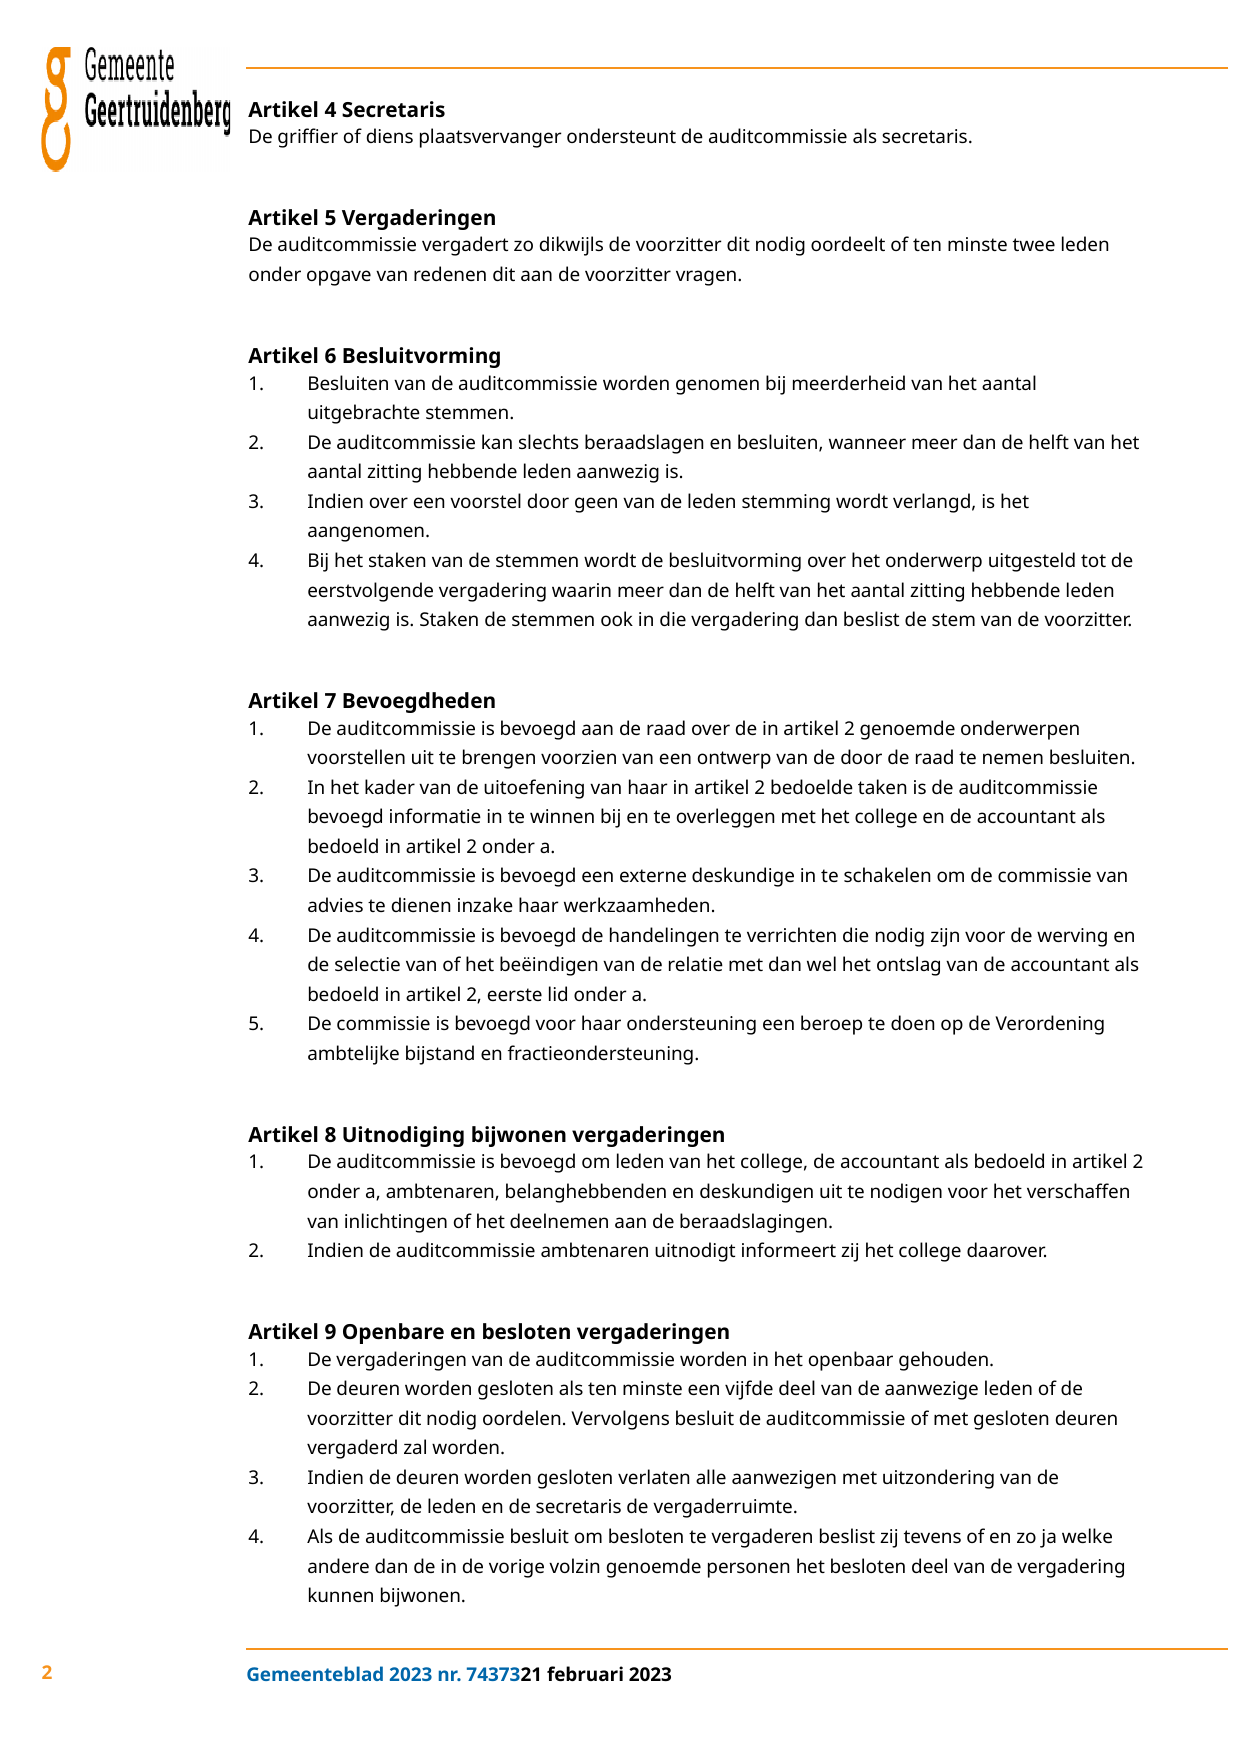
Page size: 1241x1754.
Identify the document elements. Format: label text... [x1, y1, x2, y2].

list Indien over een voorstel door geen van de leden stemming wordt verlangd, is het aangenomen. [248, 488, 1152, 543]
text Artikel 8 Uitnodiging bijwonen vergaderingen [248, 1120, 1152, 1149]
list Als de auditcommissie besluit om besloten te vergaderen beslist zij tevens of en zo ja welke andere dan de in de vorige volzin genoemde personen het besloten deel van de vergadering kunnen bijwonen. [248, 1523, 1152, 1608]
text Artikel 7 Bevoegdheden [248, 686, 1152, 715]
text Artikel 6 Besluitvorming [248, 341, 1152, 370]
text Artikel 4 Secretaris [248, 95, 1152, 123]
list In het kader van de uitoefening van haar in artikel 2 bedoelde taken is de auditcommissie bevoegd informatie in te winnen bij en te overleggen met het college en de accountant als bedoeld in artikel 2 onder a. [248, 774, 1152, 859]
text De griffier of diens plaatsvervanger ondersteunt de auditcommissie als secretaris. [248, 123, 1152, 149]
list De auditcommissie kan slechts beraadslagen en besluiten, wanneer meer dan de helft van het aantal zitting hebbende leden aanwezig is. [248, 429, 1152, 484]
list De deuren worden gesloten als ten minste een vijfde deel van de aanwezige leden of de voorzitter dit nodig oordelen. Vervolgens besluit de auditcommissie of met gesloten deuren vergaderd zal worden. [248, 1375, 1152, 1460]
list De auditcommissie is bevoegd aan de raad over de in artikel 2 genoemde onderwerpen voorstellen uit te brengen voorzien van een ontwerp van de door de raad te nemen besluiten. [248, 715, 1152, 770]
list De auditcommissie is bevoegd de handelingen te verrichten die nodig zijn voor de werving en de selectie van of het beëindigen van de relatie met dan wel het ontslag van de accountant als bedoeld in artikel 2, eerste lid onder a. [248, 922, 1152, 1007]
list Besluiten van de auditcommissie worden genomen bij meerderheid van het aantal uitgebrachte stemmen. [248, 370, 1152, 425]
list Bij het staken van de stemmen wordt de besluitvorming over het onderwerp uitgesteld tot de eerstvolgende vergadering waarin meer dan de helft van het aantal zitting hebbende leden aanwezig is. Staken de stemmen ook in die vergadering dan beslist de stem van de voorzitter. [248, 547, 1152, 632]
list De auditcommissie is bevoegd een externe deskundige in te schakelen om de commissie van advies te dienen inzake haar werkzaamheden. [248, 863, 1152, 918]
text Artikel 5 Vergaderingen [248, 203, 1152, 232]
picture [41, 47, 231, 172]
text Artikel 9 Openbare en besloten vergaderingen [248, 1317, 1152, 1346]
list De commissie is bevoegd voor haar ondersteuning een beroep te doen op de Verordening ambtelijke bijstand en fractieondersteuning. [248, 1011, 1152, 1066]
list Indien de auditcommissie ambtenaren uitnodigt informeert zij het college daarover. [248, 1237, 1152, 1263]
text De auditcommissie vergadert zo dikwijls de voorzitter dit nodig oordeelt of ten minste twee leden onder opgave van redenen dit aan de voorzitter vragen. [248, 232, 1152, 287]
list Indien de deuren worden gesloten verlaten alle aanwezigen met uitzondering van de voorzitter, de leden en de secretaris de vergaderruimte. [248, 1464, 1152, 1519]
list De vergaderingen van de auditcommissie worden in het openbaar gehouden. [248, 1346, 1152, 1372]
list De auditcommissie is bevoegd om leden van het college, de accountant als bedoeld in artikel 2 onder a, ambtenaren, belanghebbenden en deskundigen uit te nodigen voor het verschaffen van inlichtingen of het deelnemen aan de beraadslagingen. [248, 1149, 1152, 1233]
